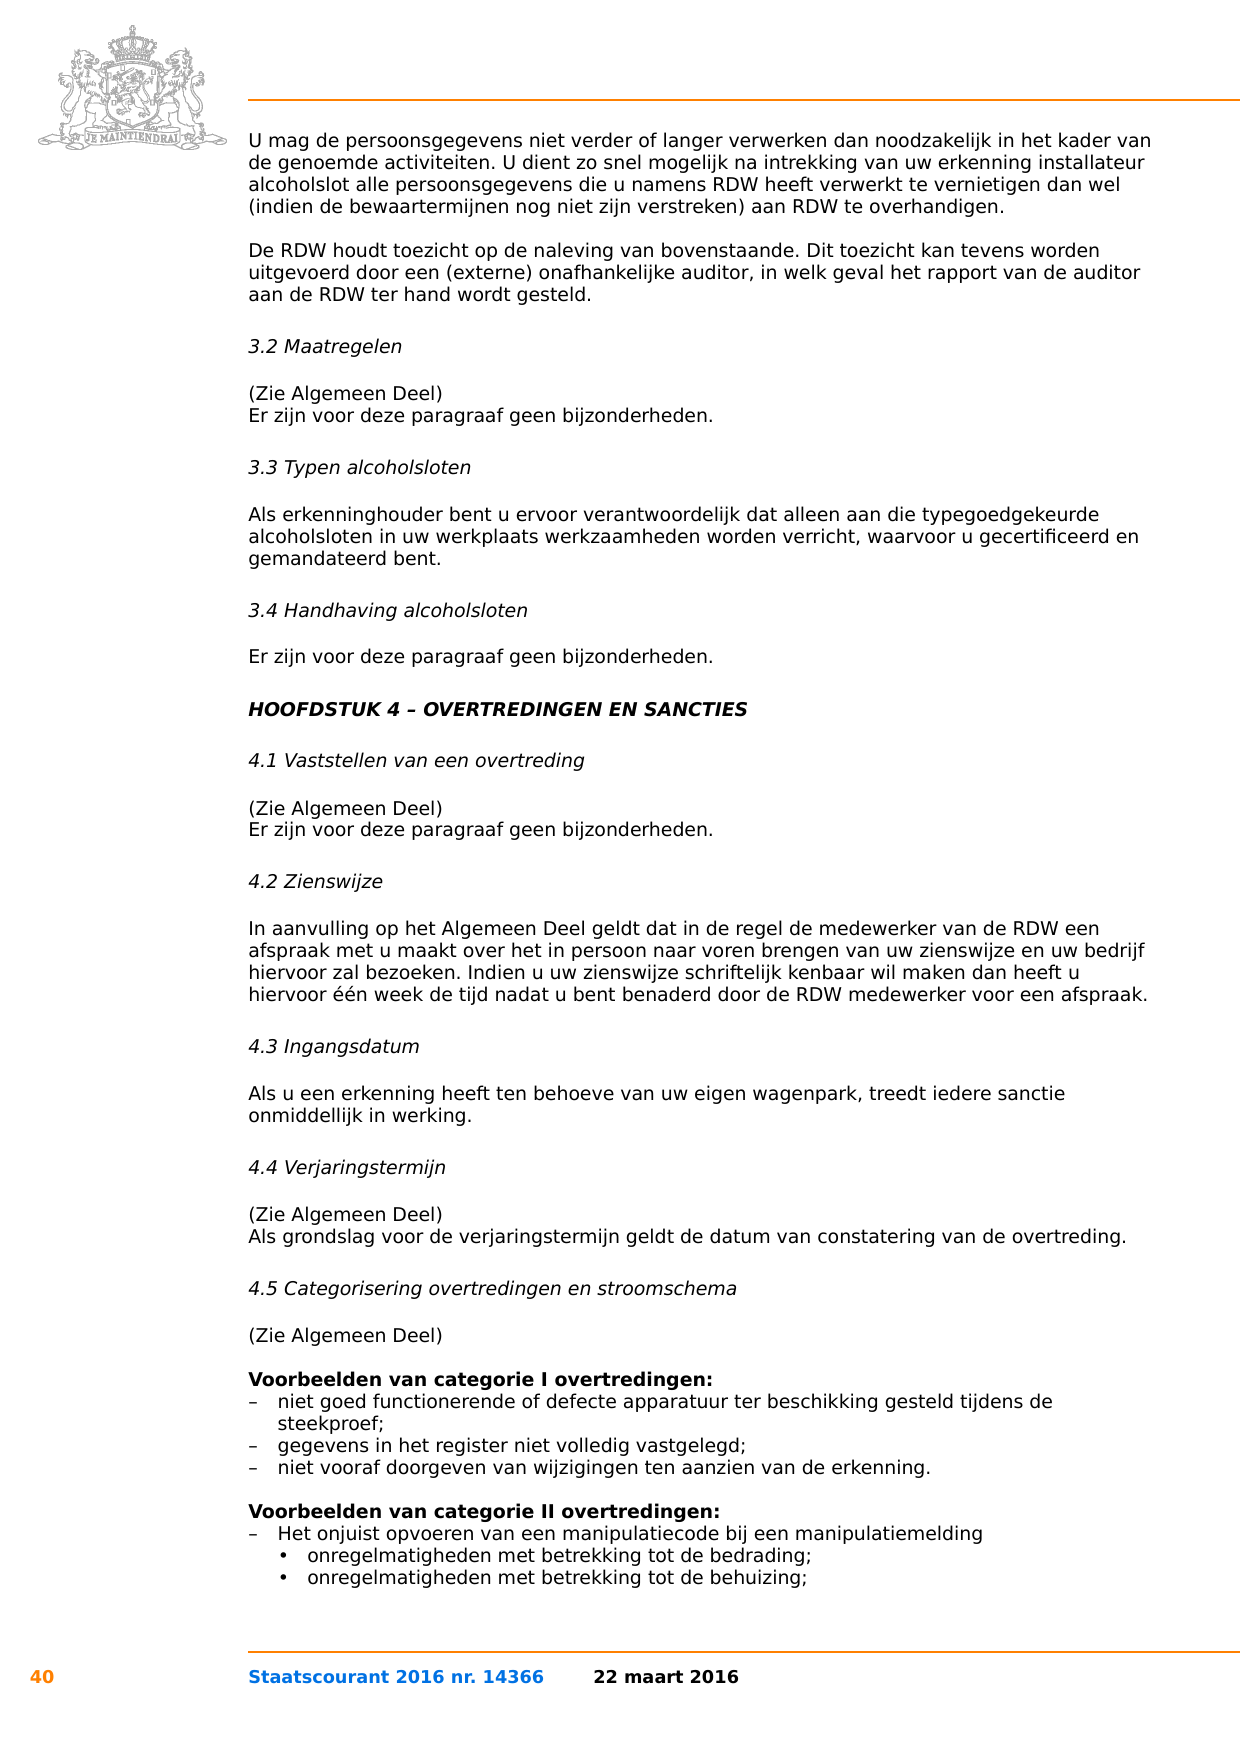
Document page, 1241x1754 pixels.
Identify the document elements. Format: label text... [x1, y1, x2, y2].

text – niet vooraf doorgeven van wijzigingen ten aanzien van de erkenning. [248, 1457, 1163, 1479]
subtitle HOOFDSTUK 4 – OVERTREDINGEN EN SANCTIES [248, 698, 1163, 720]
text (Zie Algemeen Deel) [248, 1325, 1163, 1347]
text Voorbeelden van categorie I overtredingen: [248, 1369, 1163, 1391]
subtitle 3.2 Maatregelen [248, 336, 1163, 358]
text – niet goed functionerende of defecte apparatuur ter beschikking gesteld tijdens de steekproef; [248, 1391, 1163, 1435]
text In aanvulling op het Algemeen Deel geldt dat in de regel de medewerker van de RDW een afspraak met u maakt over het in persoon naar voren brengen van uw zienswijze en uw bedrijf hiervoor zal bezoeken. Indien u uw zienswijze schriftelijk kenbaar wil maken dan heeft u hiervoor één week de tijd nadat u bent benaderd door de RDW medewerker voor een afspraak. [248, 918, 1163, 1006]
text (Zie Algemeen Deel) [248, 797, 1163, 819]
text Er zijn voor deze paragraaf geen bijzonderheden. [248, 819, 1163, 841]
text (Zie Algemeen Deel) [248, 383, 1163, 404]
text – Het onjuist opvoeren van een manipulatiecode bij een manipulatiemelding [248, 1523, 1163, 1545]
text • onregelmatigheden met betrekking tot de bedrading; [278, 1545, 1163, 1567]
subtitle 3.4 Handhaving alcoholsloten [248, 599, 1163, 621]
subtitle 4.1 Vaststellen van een overtreding [248, 750, 1163, 772]
text Als u een erkenning heeft ten behoeve van uw eigen wagenpark, treedt iedere sanctie onmiddellijk in werking. [248, 1083, 1163, 1127]
text (Zie Algemeen Deel) [248, 1204, 1163, 1226]
subtitle 4.2 Zienswijze [248, 871, 1163, 893]
text U mag de persoonsgegevens niet verder of langer verwerken dan noodzakelijk in het kader van de genoemde activiteiten. U dient zo snel mogelijk na intrekking van uw erkenning installateur alcoholslot alle persoonsgegevens die u namens RDW heeft verwerkt te vernietigen dan wel (indien de bewaartermijnen nog niet zijn verstreken) aan RDW te overhandigen. [248, 130, 1163, 218]
text Als grondslag voor de verjaringstermijn geldt de datum van constatering van de overtreding. [248, 1226, 1163, 1248]
subtitle 3.3 Typen alcoholsloten [248, 457, 1163, 478]
subtitle 4.5 Categorisering overtredingen en stroomschema [248, 1278, 1163, 1300]
text De RDW houdt toezicht op de naleving van bovenstaande. Dit toezicht kan tevens worden uitgevoerd door een (externe) onafhankelijke auditor, in welk geval het rapport van de auditor aan de RDW ter hand wordt gesteld. [248, 240, 1163, 306]
text Er zijn voor deze paragraaf geen bijzonderheden. [248, 646, 1163, 668]
text – gegevens in het register niet volledig vastgelegd; [248, 1435, 1163, 1457]
picture [38, 25, 227, 150]
subtitle 4.3 Ingangsdatum [248, 1036, 1163, 1058]
subtitle 4.4 Verjaringstermijn [248, 1157, 1163, 1179]
text • onregelmatigheden met betrekking tot de behuizing; [278, 1567, 1163, 1589]
text Er zijn voor deze paragraaf geen bijzonderheden. [248, 404, 1163, 427]
text Als erkenninghouder bent u ervoor verantwoordelijk dat alleen aan die typegoedgekeurde alcoholsloten in uw werkplaats werkzaamheden worden verricht, waarvoor u gecertificeerd en gemandateerd bent. [248, 503, 1163, 569]
text Voorbeelden van categorie II overtredingen: [248, 1501, 1163, 1523]
